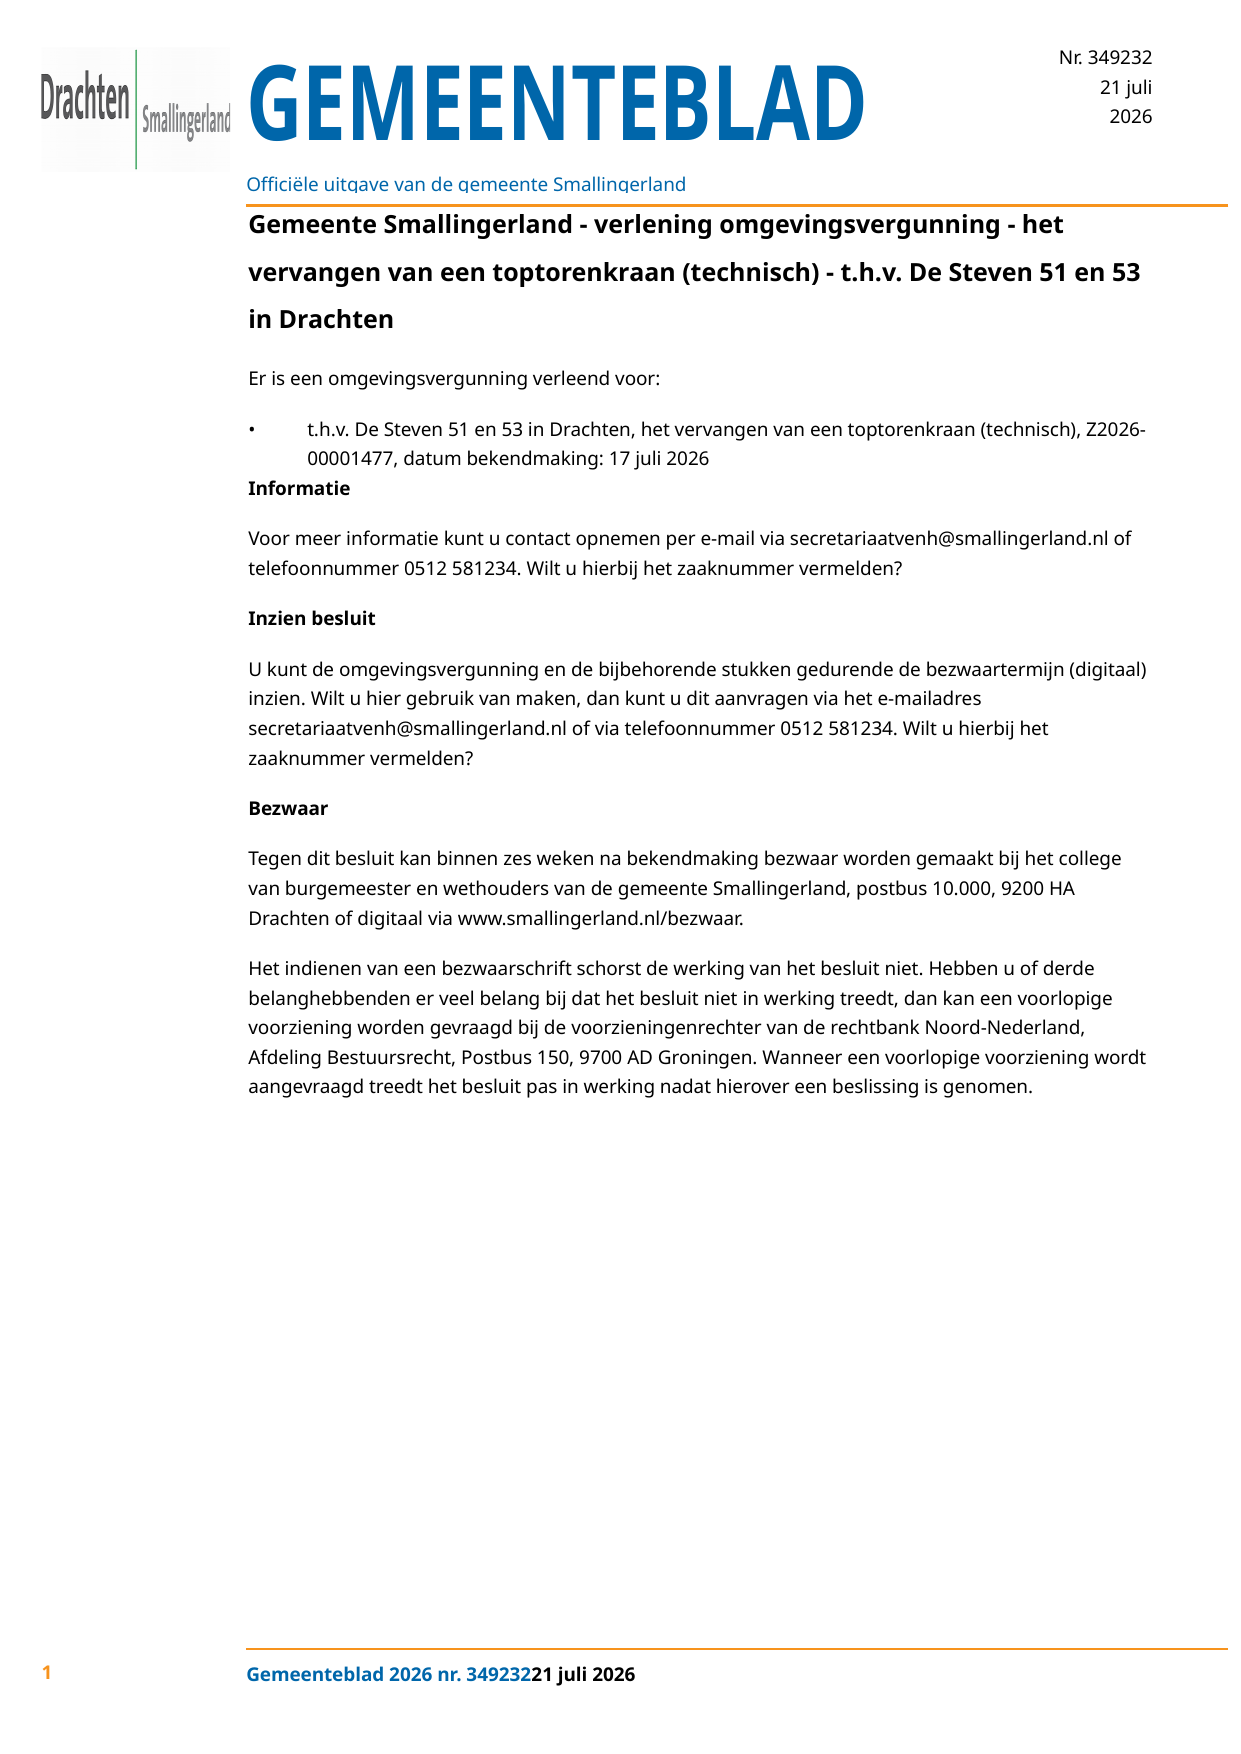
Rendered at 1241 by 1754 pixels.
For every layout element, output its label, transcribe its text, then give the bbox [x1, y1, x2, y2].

text Het indienen van een bezwaarschrift schorst de werking van het besluit niet. Hebben u of derde belanghebbenden er veel belang bij dat het besluit niet in werking treedt, dan kan een voorlopige voorziening worden gevraagd bij de voorzieningenrechter van de rechtbank Noord-Nederland, Afdeling Bestuursrecht, Postbus 150, 9700 AD Groningen. Wanneer een voorlopige voorziening wordt aangevraagd treedt het besluit pas in werking nadat hierover een beslissing is genomen. [248, 955, 1152, 1099]
text Bezwaar [248, 795, 1152, 821]
text Inzien besluit [248, 606, 1152, 631]
text Er is een omgevingsvergunning verleend voor: [248, 366, 1152, 391]
text Gemeente Smallingerland - verlening omgevingsvergunning - het vervangen van een toptorenkraan (technisch) - t.h.v. De Steven 51 en 53 in Drachten [248, 207, 1152, 336]
text Voor meer informatie kunt u contact opnemen per e-mail via secretariaatvenh@smallingerland.nl of telefoonnummer 0512 581234. Wilt u hierbij het zaaknummer vermelden? [248, 526, 1152, 581]
text U kunt de omgevingsvergunning en de bijbehorende stukken gedurende de bezwaartermijn (digitaal) inzien. Wilt u hier gebruik van maken, dan kunt u dit aanvragen via het e-mailadres secretariaatvenh@smallingerland.nl of via telefoonnummer 0512 581234. Wilt u hierbij het zaaknummer vermelden? [248, 656, 1152, 770]
list t.h.v. De Steven 51 en 53 in Drachten, het vervangen van een toptorenkraan (technisch), Z2026-00001477, datum bekendmaking: 17 juli 2026 [248, 416, 1152, 471]
picture [41, 47, 231, 172]
text Informatie [248, 475, 1152, 501]
text Tegen dit besluit kan binnen zes weken na bekendmaking bezwaar worden gemaakt bij het college van burgemeester en wethouders van de gemeente Smallingerland, postbus 10.000, 9200 HA Drachten of digitaal via www.smallingerland.nl/bezwaar. [248, 846, 1152, 930]
